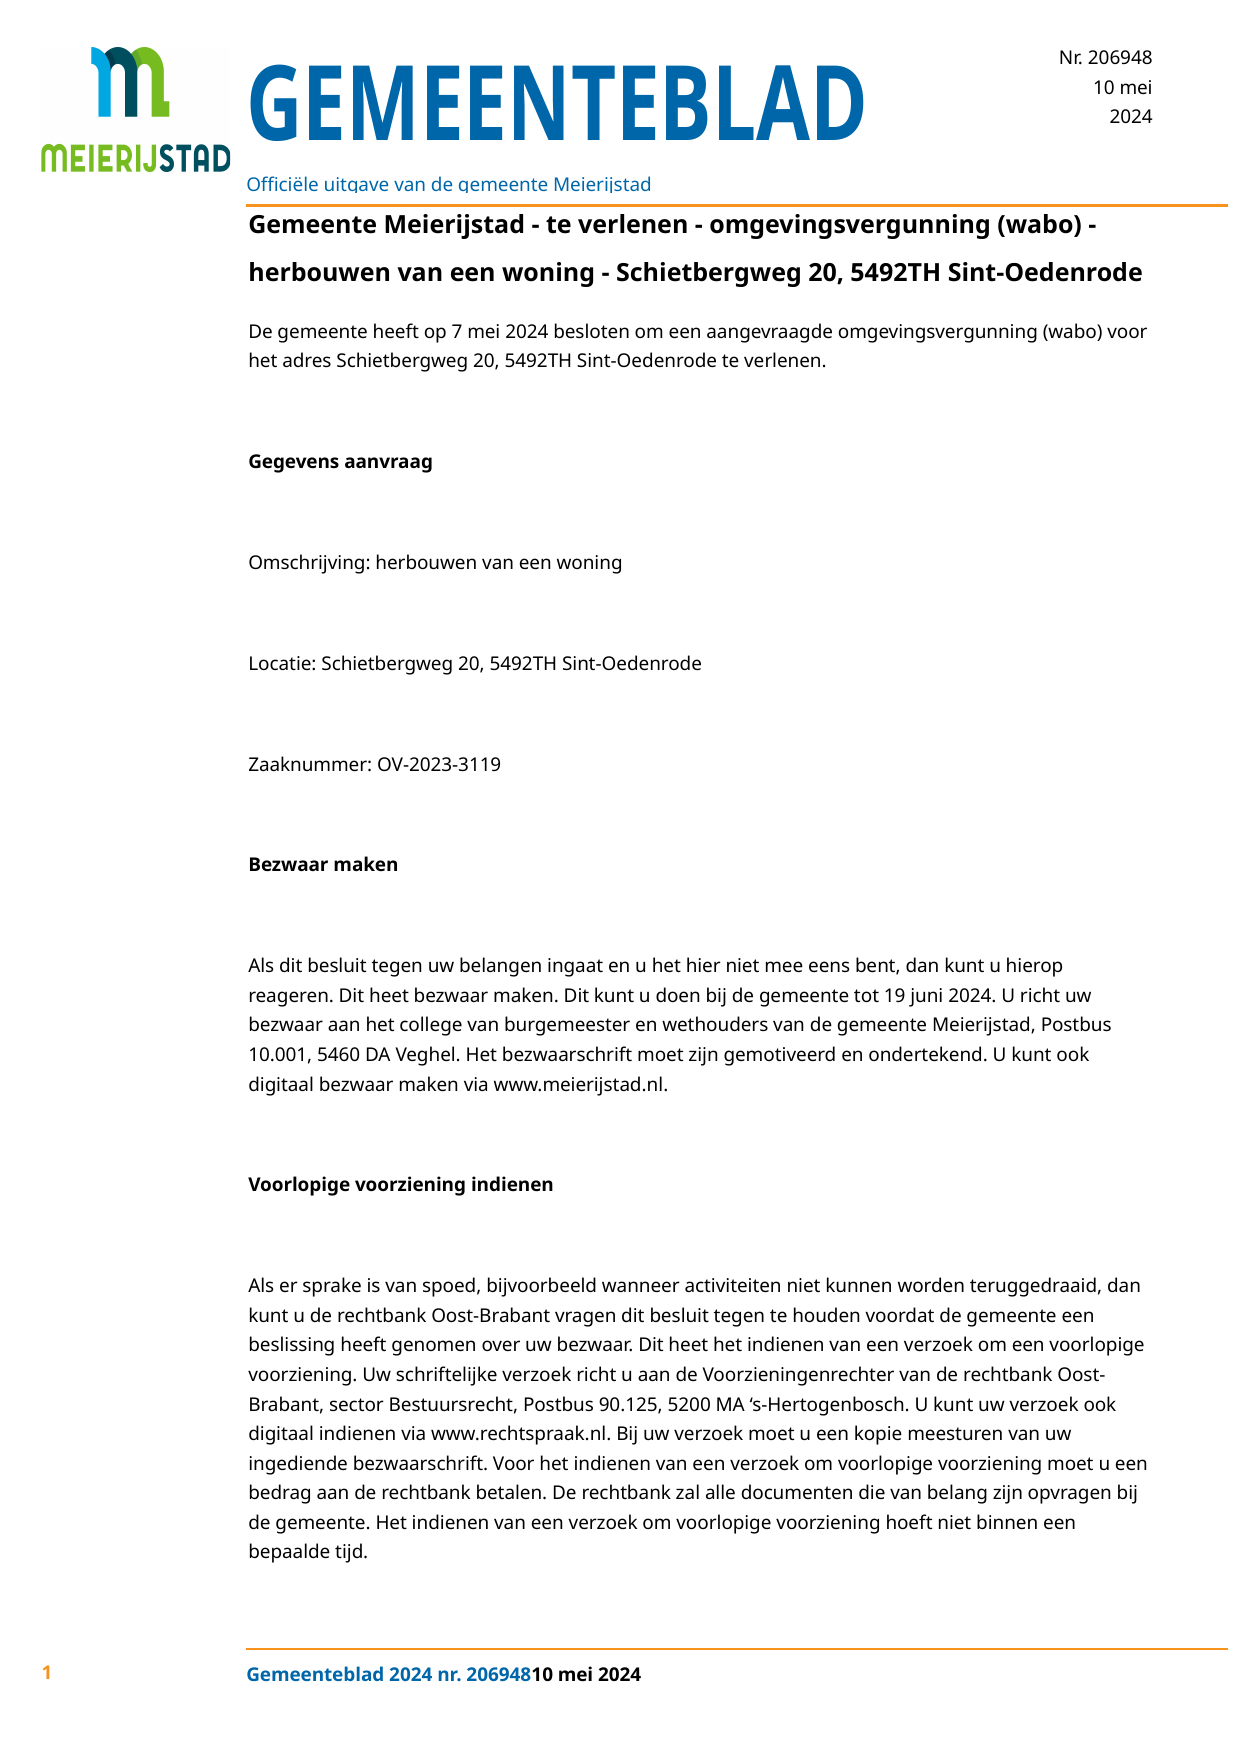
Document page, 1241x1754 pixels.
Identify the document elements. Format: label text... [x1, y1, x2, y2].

text Omschrijving: herbouwen van een woning [248, 549, 1152, 575]
text Zaaknummer: OV-2023-3119 [248, 751, 1152, 777]
text Locatie: Schietbergweg 20, 5492TH Sint-Oedenrode [248, 650, 1152, 676]
text Als er sprake is van spoed, bijvoorbeeld wanneer activiteiten niet kunnen worden teruggedraaid, dan kunt u de rechtbank Oost-Brabant vragen dit besluit tegen te houden voordat de gemeente een beslissing heeft genomen over uw bezwaar. Dit heet het indienen van een verzoek om een voorlopige voorziening. Uw schriftelijke verzoek richt u aan de Voorzieningenrechter van de rechtbank Oost-Brabant, sector Bestuursrecht, Postbus 90.125, 5200 MA ‘s-Hertogenbosch. U kunt uw verzoek ook digitaal indienen via www.rechtspraak.nl. Bij uw verzoek moet u een kopie meesturen van uw ingediende bezwaarschrift. Voor het indienen van een verzoek om voorlopige voorziening moet u een bedrag aan de rechtbank betalen. De rechtbank zal alle documenten die van belang zijn opvragen bij de gemeente. Het indienen van een verzoek om voorlopige voorziening hoeft niet binnen een bepaalde tijd. [248, 1272, 1152, 1564]
text Bezwaar maken [248, 852, 1152, 877]
text Voorlopige voorziening indienen [248, 1172, 1152, 1197]
text Als dit besluit tegen uw belangen ingaat en u het hier niet mee eens bent, dan kunt u hierop reageren. Dit heet bezwaar maken. Dit kunt u doen bij de gemeente tot 19 juni 2024. U richt uw bezwaar aan het college van burgemeester en wethouders van de gemeente Meierijstad, Postbus 10.001, 5460 DA Veghel. Het bezwaarschrift moet zijn gemotiveerd en ondertekend. U kunt ook digitaal bezwaar maken via www.meierijstad.nl. [248, 952, 1152, 1097]
text De gemeente heeft op 7 mei 2024 besloten om een aangevraagde omgevingsvergunning (wabo) voor het adres Schietbergweg 20, 5492TH Sint-Oedenrode te verlenen. [248, 318, 1152, 373]
text Gemeente Meierijstad - te verlenen - omgevingsvergunning (wabo) - herbouwen van een woning - Schietbergweg 20, 5492TH Sint-Oedenrode [248, 207, 1152, 288]
text Gegevens aanvraag [248, 448, 1152, 474]
picture [41, 47, 231, 172]
